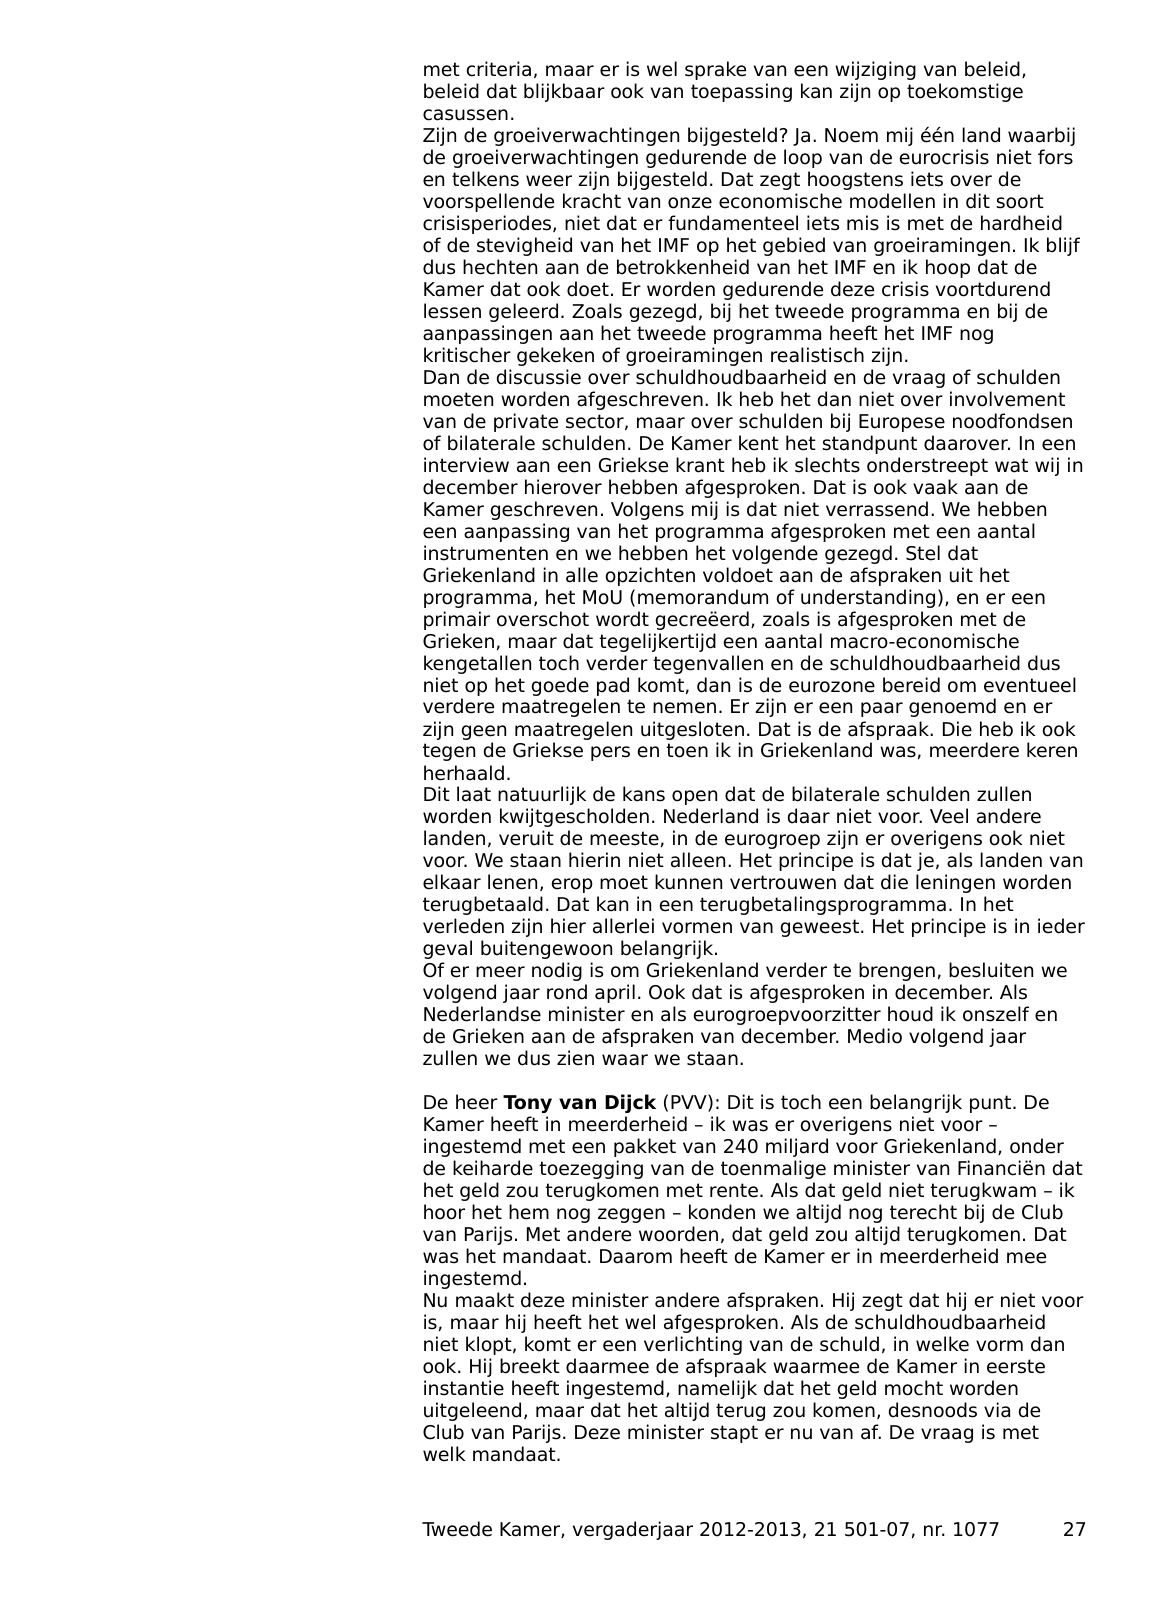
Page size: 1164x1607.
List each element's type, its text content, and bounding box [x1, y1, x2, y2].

text met criteria, maar er is wel sprake van een wijziging van beleid, beleid dat blijkbaar ook van toepassing kan zijn op toekomstige casussen. [422, 59, 1087, 125]
text Dit laat natuurlijk de kans open dat de bilaterale schulden zullen worden kwijtgescholden. Nederland is daar niet voor. Veel andere landen, veruit de meeste, in de eurogroep zijn er overigens ook niet voor. We staan hierin niet alleen. Het principe is dat je, als landen van elkaar lenen, erop moet kunnen vertrouwen dat die leningen worden terugbetaald. Dat kan in een terugbetalingsprogramma. In het verleden zijn hier allerlei vormen van geweest. Het principe is in ieder geval buitengewoon belangrijk. [422, 784, 1087, 960]
text Nu maakt deze minister andere afspraken. Hij zegt dat hij er niet voor is, maar hij heeft het wel afgesproken. Als de schuldhoudbaarheid niet klopt, komt er een verlichting van de schuld, in welke vorm dan ook. Hij breekt daarmee de afspraak waarmee de Kamer in eerste instantie heeft ingestemd, namelijk dat het geld mocht worden uitgeleend, maar dat het altijd terug zou komen, desnoods via de Club van Parijs. Deze minister stapt er nu van af. De vraag is met welk mandaat. [422, 1290, 1087, 1466]
text Of er meer nodig is om Griekenland verder te brengen, besluiten we volgend jaar rond april. Ook dat is afgesproken in december. Als Nederlandse minister en als eurogroepvoorzitter houd ik onszelf en de Grieken aan de afspraken van december. Medio volgend jaar zullen we dus zien waar we staan. [422, 960, 1087, 1070]
text Dan de discussie over schuldhoudbaarheid en de vraag of schulden moeten worden afgeschreven. Ik heb het dan niet over involvement van de private sector, maar over schulden bij Europese noodfondsen of bilaterale schulden. De Kamer kent het standpunt daarover. In een interview aan een Griekse krant heb ik slechts onderstreept wat wij in december hierover hebben afgesproken. Dat is ook vaak aan de Kamer geschreven. Volgens mij is dat niet verrassend. We hebben een aanpassing van het programma afgesproken met een aantal instrumenten en we hebben het volgende gezegd. Stel dat Griekenland in alle opzichten voldoet aan de afspraken uit het programma, het MoU (memorandum of understanding), en er een primair overschot wordt gecreëerd, zoals is afgesproken met de Grieken, maar dat tegelijkertijd een aantal macro-economische kengetallen toch verder tegenvallen en de schuldhoudbaarheid dus niet op het goede pad komt, dan is de eurozone bereid om eventueel verdere maatregelen te nemen. Er zijn er een paar genoemd en er zijn geen maatregelen uitgesloten. Dat is de afspraak. Die heb ik ook tegen de Griekse pers en toen ik in Griekenland was, meerdere keren herhaald. [422, 367, 1087, 784]
text Zijn de groeiverwachtingen bijgesteld? Ja. Noem mij één land waarbij de groeiverwachtingen gedurende de loop van de eurocrisis niet fors en telkens weer zijn bijgesteld. Dat zegt hoogstens iets over de voorspellende kracht van onze economische modellen in dit soort crisisperiodes, niet dat er fundamenteel iets mis is met de hardheid of de stevigheid van het IMF op het gebied van groeiramingen. Ik blijf dus hechten aan de betrokkenheid van het IMF en ik hoop dat de Kamer dat ook doet. Er worden gedurende deze crisis voortdurend lessen geleerd. Zoals gezegd, bij het tweede programma en bij de aanpassingen aan het tweede programma heeft het IMF nog kritischer gekeken of groeiramingen realistisch zijn. [422, 125, 1087, 367]
text De heer Tony van Dijck (PVV): Dit is toch een belangrijk punt. De Kamer heeft in meerderheid – ik was er overigens niet voor – ingestemd met een pakket van 240 miljard voor Griekenland, onder de keiharde toezegging van de toenmalige minister van Financiën dat het geld zou terugkomen met rente. Als dat geld niet terugkwam – ik hoor het hem nog zeggen – konden we altijd nog terecht bij de Club van Parijs. Met andere woorden, dat geld zou altijd terugkomen. Dat was het mandaat. Daarom heeft de Kamer er in meerderheid mee ingestemd. [422, 1092, 1087, 1290]
